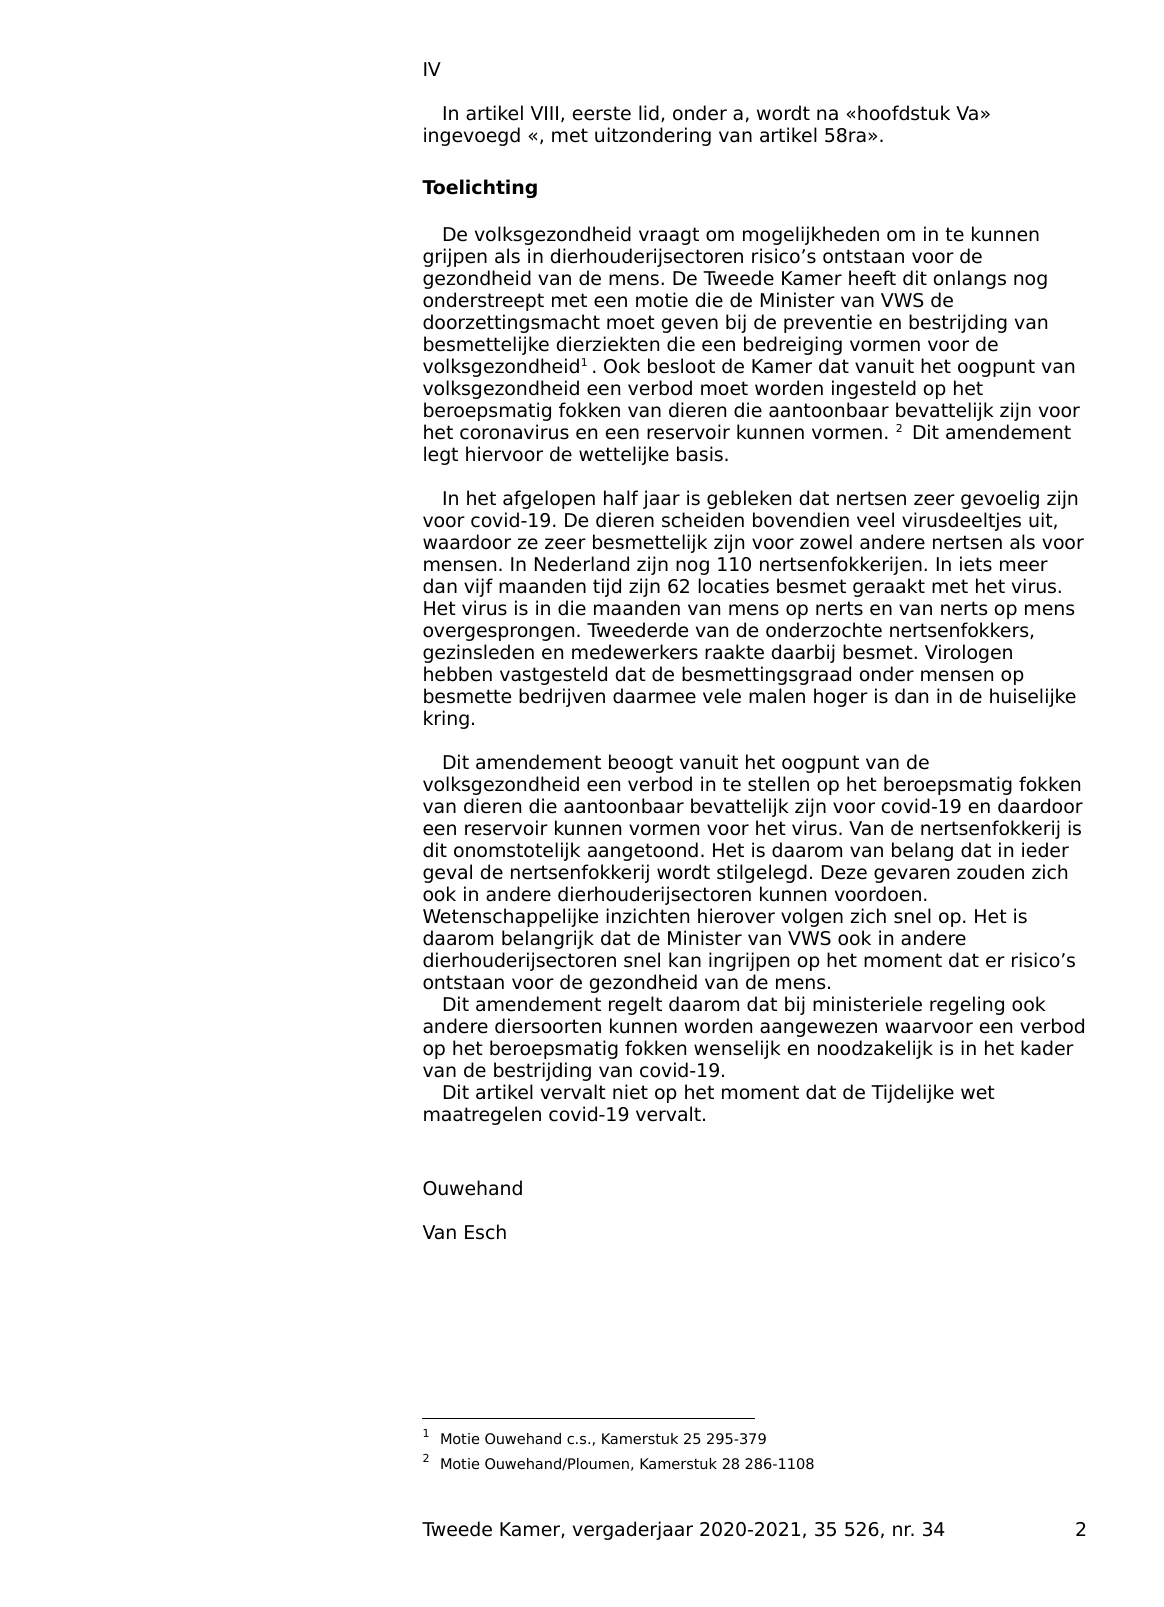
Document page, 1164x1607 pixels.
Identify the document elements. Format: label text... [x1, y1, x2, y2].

text Motie Ouwehand/Ploumen, Kamerstuk 28 286-1108 [422, 1452, 1087, 1474]
text In artikel VIII, eerste lid, onder a, wordt na «hoofdstuk Va» ingevoegd «, met uitzondering van artikel 58ra». [422, 103, 1087, 147]
subtitle IV [422, 59, 1087, 81]
text Motie Ouwehand c.s., Kamerstuk 25 295-379 [422, 1427, 1087, 1449]
text De volksgezondheid vraagt om mogelijkheden om in te kunnen grijpen als in dierhouderijsectoren risico’s ontstaan voor de gezondheid van de mens. De Tweede Kamer heeft dit onlangs nog onderstreept met een motie die de Minister van VWS de doorzettingsmacht moet geven bij de preventie en bestrijding van besmettelijke dierziekten die een bedreiging vormen voor de volksgezondheid. Ook besloot de Kamer dat vanuit het oogpunt van volksgezondheid een verbod moet worden ingesteld op het beroepsmatig fokken van dieren die aantoonbaar bevattelijk zijn voor het coronavirus en een reservoir kunnen vormen. Dit amendement legt hiervoor de wettelijke basis. [422, 224, 1087, 466]
subtitle Toelichting [422, 177, 1087, 199]
text Ouwehand Van Esch [422, 1156, 1087, 1244]
text Dit artikel vervalt niet op het moment dat de Tijdelijke wet maatregelen covid-19 vervalt. [422, 1082, 1087, 1126]
text Dit amendement beoogt vanuit het oogpunt van de volksgezondheid een verbod in te stellen op het beroepsmatig fokken van dieren die aantoonbaar bevattelijk zijn voor covid-19 en daardoor een reservoir kunnen vormen voor het virus. Van de nertsenfokkerij is dit onomstotelijk aangetoond. Het is daarom van belang dat in ieder geval de nertsenfokkerij wordt stilgelegd. Deze gevaren zouden zich ook in andere dierhouderijsectoren kunnen voordoen. Wetenschappelijke inzichten hierover volgen zich snel op. Het is daarom belangrijk dat de Minister van VWS ook in andere dierhouderijsectoren snel kan ingrijpen op het moment dat er risico’s ontstaan voor de gezondheid van de mens. [422, 752, 1087, 994]
text In het afgelopen half jaar is gebleken dat nertsen zeer gevoelig zijn voor covid-19. De dieren scheiden bovendien veel virusdeeltjes uit, waardoor ze zeer besmettelijk zijn voor zowel andere nertsen als voor mensen. In Nederland zijn nog 110 nertsenfokkerijen. In iets meer dan vijf maanden tijd zijn 62 locaties besmet geraakt met het virus. Het virus is in die maanden van mens op nerts en van nerts op mens overgesprongen. Tweederde van de onderzochte nertsenfokkers, gezinsleden en medewerkers raakte daarbij besmet. Virologen hebben vastgesteld dat de besmettingsgraad onder mensen op besmette bedrijven daarmee vele malen hoger is dan in de huiselijke kring. [422, 488, 1087, 730]
text Dit amendement regelt daarom dat bij ministeriele regeling ook andere diersoorten kunnen worden aangewezen waarvoor een verbod op het beroepsmatig fokken wenselijk en noodzakelijk is in het kader van de bestrijding van covid-19. [422, 994, 1087, 1082]
